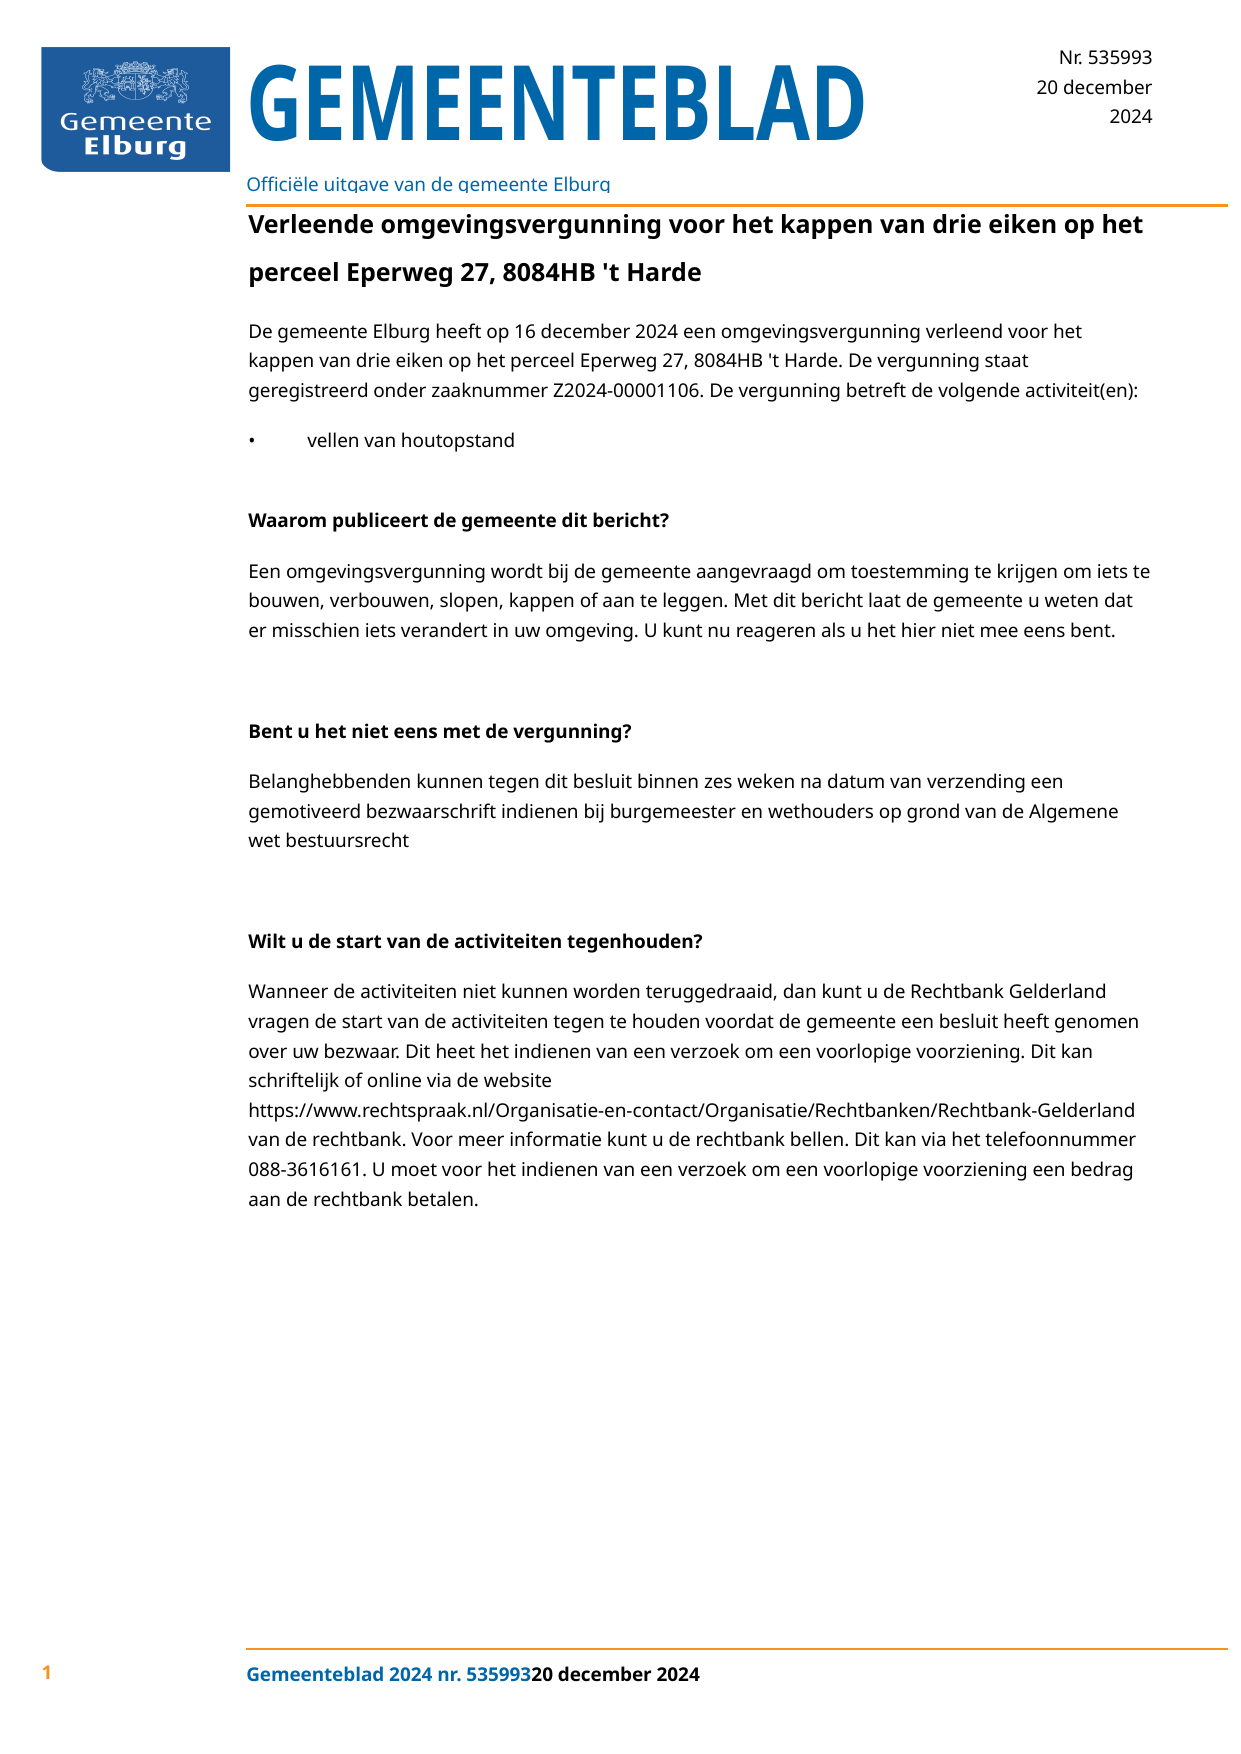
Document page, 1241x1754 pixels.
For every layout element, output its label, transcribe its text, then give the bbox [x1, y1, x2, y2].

text Wanneer de activiteiten niet kunnen worden teruggedraaid, dan kunt u de Rechtbank Gelderland vragen de start van de activiteiten tegen te houden voordat de gemeente een besluit heeft genomen over uw bezwaar. Dit heet het indienen van een verzoek om een voorlopige voorziening. Dit kan schriftelijk of online via de website https://www.rechtspraak.nl/Organisatie-en-contact/Organisatie/Rechtbanken/Rechtbank-Gelderland van de rechtbank. Voor meer informatie kunt u de rechtbank bellen. Dit kan via het telefoonnummer 088-3616161. U moet voor het indienen van een verzoek om een voorlopige voorziening een bedrag aan de rechtbank betalen. [248, 979, 1152, 1212]
text Belanghebbenden kunnen tegen dit besluit binnen zes weken na datum van verzending een gemotiveerd bezwaarschrift indienen bij burgemeester en wethouders op grond van de Algemene wet bestuursrecht [248, 768, 1152, 853]
text Bent u het niet eens met de vergunning? [248, 718, 1152, 744]
picture [41, 47, 231, 172]
text Waarom publiceert de gemeente dit bericht? [248, 507, 1152, 533]
list vellen van houtopstand [248, 427, 1152, 453]
text Een omgevingsvergunning wordt bij de gemeente aangevraagd om toestemming te krijgen om iets te bouwen, verbouwen, slopen, kappen of aan te leggen. Met dit bericht laat de gemeente u weten dat er misschien iets verandert in uw omgeving. U kunt nu reageren als u het hier niet mee eens bent. [248, 558, 1152, 643]
text Verleende omgevingsvergunning voor het kappen van drie eiken op het perceel Eperweg 27, 8084HB 't Harde [248, 207, 1152, 288]
text De gemeente Elburg heeft op 16 december 2024 een omgevingsvergunning verleend voor het kappen van drie eiken op het perceel Eperweg 27, 8084HB 't Harde. De vergunning staat geregistreerd onder zaaknummer Z2024-00001106. De vergunning betreft de volgende activiteit(en): [248, 318, 1152, 403]
text Wilt u de start van de activiteiten tegenhouden? [248, 928, 1152, 954]
